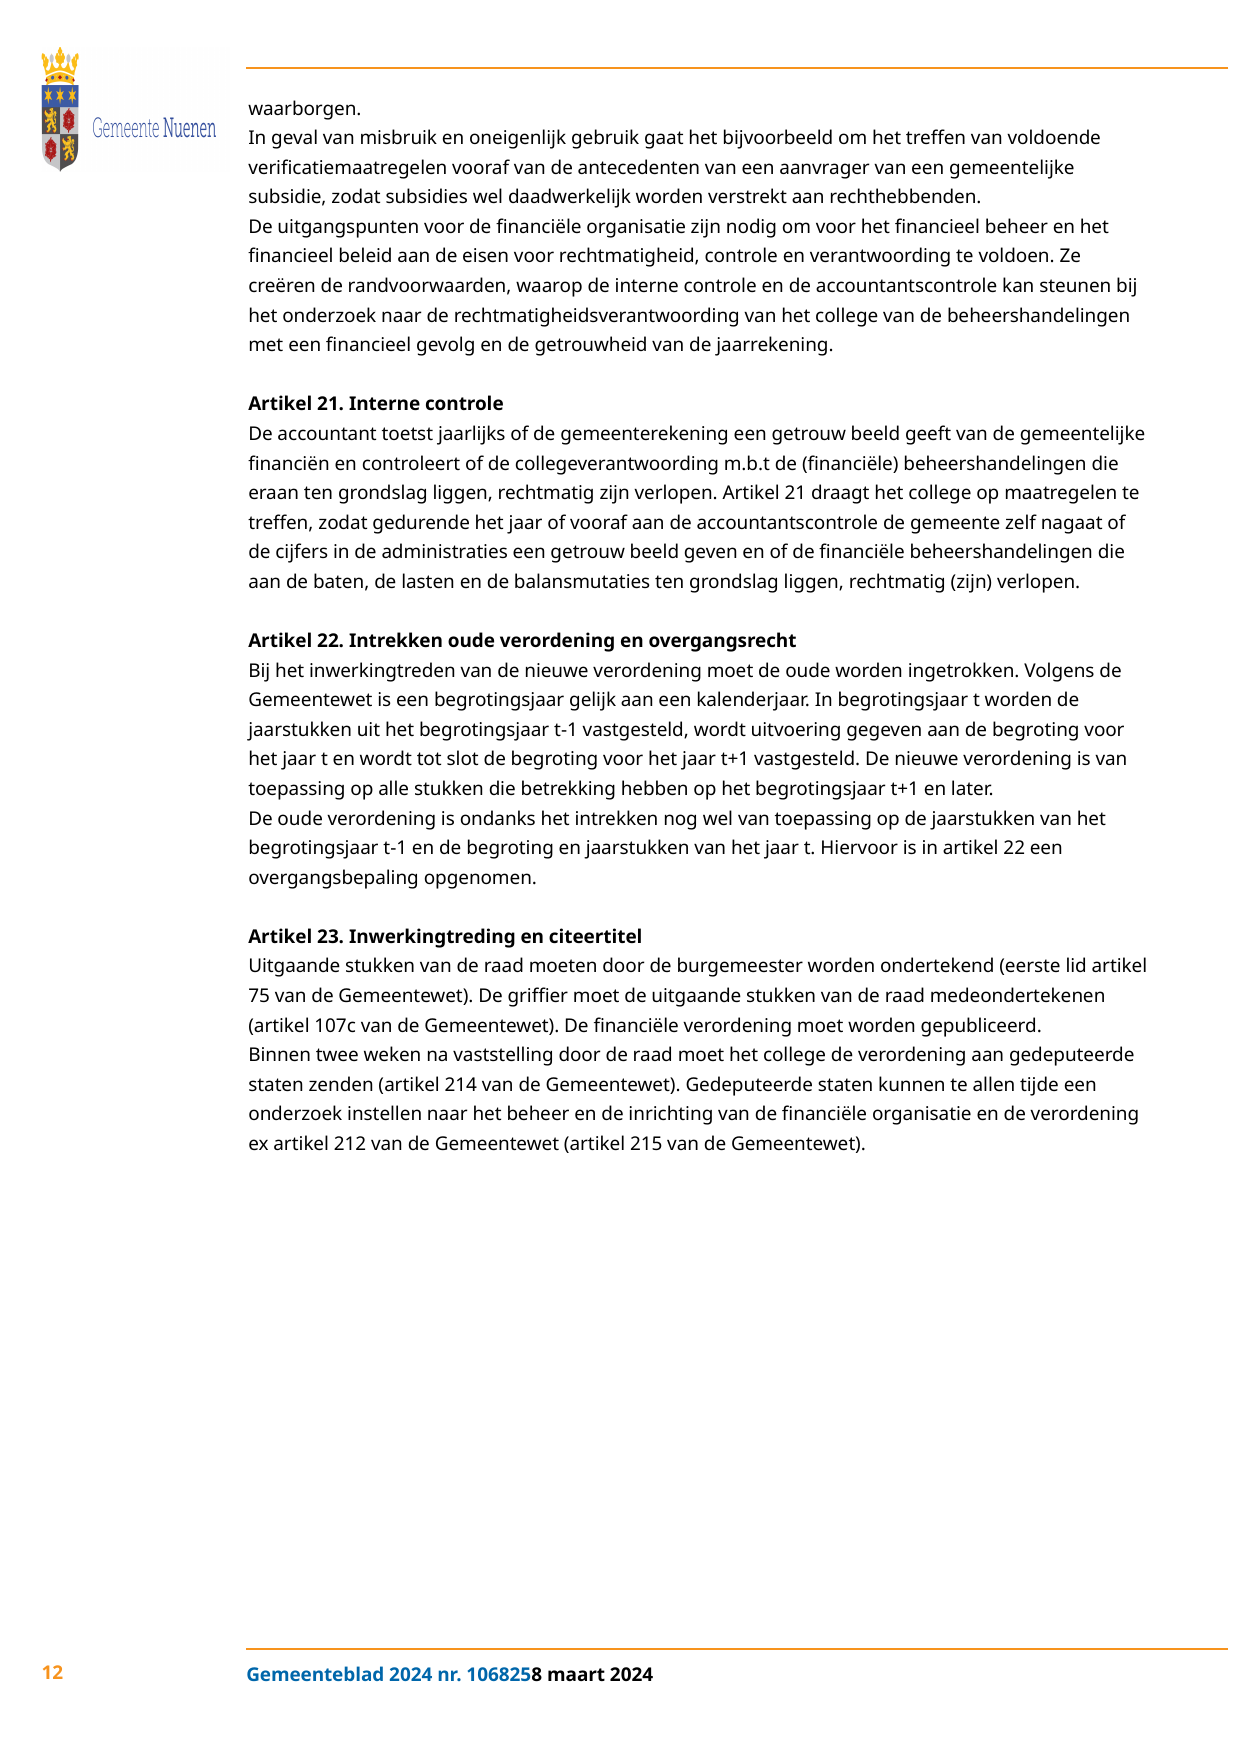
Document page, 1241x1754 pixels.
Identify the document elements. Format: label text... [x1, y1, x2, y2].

text In geval van misbruik en oneigenlijk gebruik gaat het bijvoorbeeld om het treffen van voldoende verificatiemaatregelen vooraf van de antecedenten van een aanvrager van een gemeentelijke subsidie, zodat subsidies wel daadwerkelijk worden verstrekt aan rechthebbenden. [248, 124, 1152, 209]
text De accountant toetst jaarlijks of de gemeenterekening een getrouw beeld geeft van de gemeentelijke financiën en controleert of de collegeverantwoording m.b.t de (financiële) beheershandelingen die eraan ten grondslag liggen, rechtmatig zijn verlopen. Artikel 21 draagt het college op maatregelen te treffen, zodat gedurende het jaar of vooraf aan de accountantscontrole de gemeente zelf nagaat of de cijfers in de administraties een getrouw beeld geven en of de financiële beheershandelingen die aan de baten, de lasten en de balansmutaties ten grondslag liggen, rechtmatig (zijn) verlopen. [248, 420, 1152, 594]
text De oude verordening is ondanks het intrekken nog wel van toepassing op de jaarstukken van het begrotingsjaar t-1 en de begroting en jaarstukken van het jaar t. Hiervoor is in artikel 22 een overgangsbepaling opgenomen. [248, 805, 1152, 890]
text waarborgen. [248, 95, 1152, 121]
text Artikel 22. Intrekken oude verordening en overgangsrecht [248, 627, 1152, 653]
text Uitgaande stukken van de raad moeten door de burgemeester worden ondertekend (eerste lid artikel 75 van de Gemeentewet). De griffier moet de uitgaande stukken van de raad medeondertekenen (artikel 107c van de Gemeentewet). De financiële verordening moet worden gepubliceerd. [248, 953, 1152, 1038]
text De uitgangspunten voor de financiële organisatie zijn nodig om voor het financieel beheer en het financieel beleid aan de eisen voor rechtmatigheid, controle en verantwoording te voldoen. Ze creëren de randvoorwaarden, waarop de interne controle en de accountantscontrole kan steunen bij het onderzoek naar de rechtmatigheidsverantwoording van het college van de beheershandelingen met een financieel gevolg en de getrouwheid van de jaarrekening. [248, 213, 1152, 357]
text Artikel 21. Interne controle [248, 391, 1152, 416]
text Artikel 23. Inwerkingtreding en citeertitel [248, 923, 1152, 949]
picture [41, 47, 231, 172]
text Bij het inwerkingtreden van de nieuwe verordening moet de oude worden ingetrokken. Volgens de Gemeentewet is een begrotingsjaar gelijk aan een kalenderjaar. In begrotingsjaar t worden de jaarstukken uit het begrotingsjaar t-1 vastgesteld, wordt uitvoering gegeven aan de begroting voor het jaar t en wordt tot slot de begroting voor het jaar t+1 vastgesteld. De nieuwe verordening is van toepassing op alle stukken die betrekking hebben op het begrotingsjaar t+1 en later. [248, 657, 1152, 801]
text Binnen twee weken na vaststelling door de raad moet het college de verordening aan gedeputeerde staten zenden (artikel 214 van de Gemeentewet). Gedeputeerde staten kunnen te allen tijde een onderzoek instellen naar het beheer en de inrichting van de financiële organisatie en de verordening ex artikel 212 van de Gemeentewet (artikel 215 van de Gemeentewet). [248, 1041, 1152, 1156]
